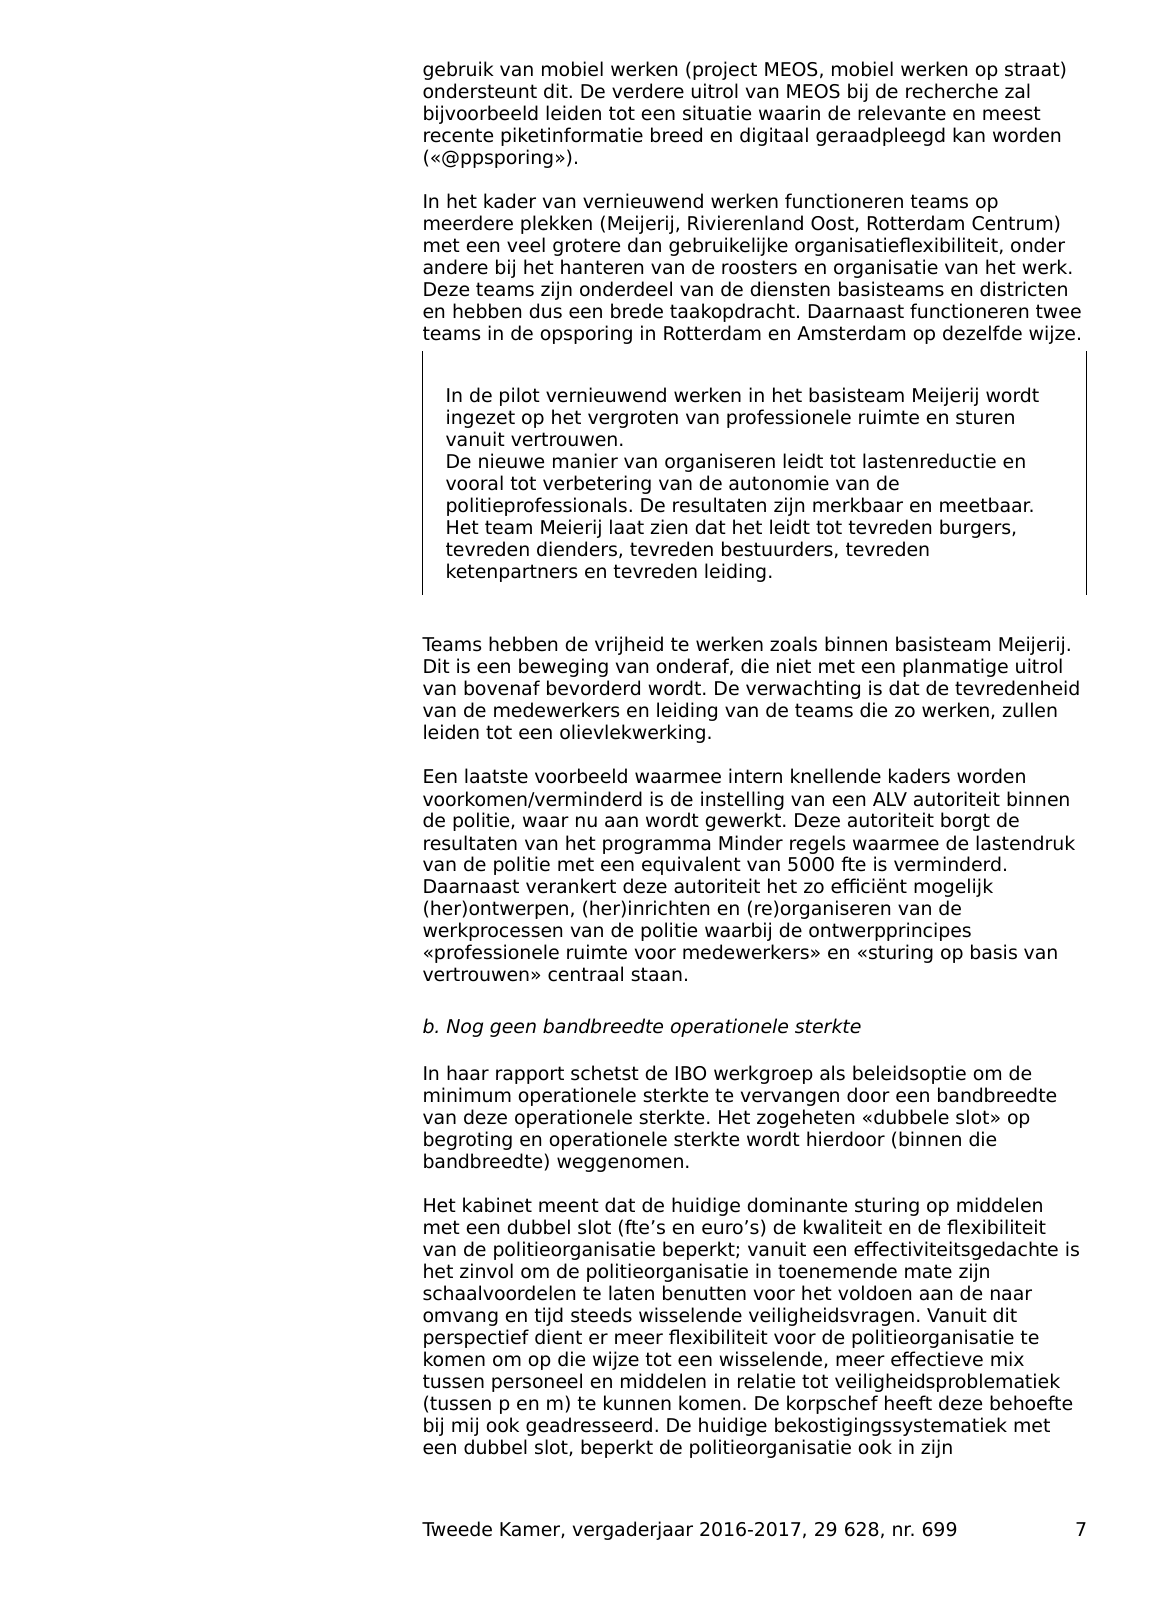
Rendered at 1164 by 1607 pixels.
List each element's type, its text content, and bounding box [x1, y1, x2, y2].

text Het kabinet meent dat de huidige dominante sturing op middelen met een dubbel slot (fte’s en euro’s) de kwaliteit en de flexibiliteit van de politieorganisatie beperkt; vanuit een effectiviteitsgedachte is het zinvol om de politieorganisatie in toenemende mate zijn schaalvoordelen te laten benutten voor het voldoen aan de naar omvang en tijd steeds wisselende veiligheidsvragen. Vanuit dit perspectief dient er meer flexibiliteit voor de politieorganisatie te komen om op die wijze tot een wisselende, meer effectieve mix tussen personeel en middelen in relatie tot veiligheidsproblematiek (tussen p en m) te kunnen komen. De korpschef heeft deze behoefte bij mij ook geadresseerd. De huidige bekostigingssystematiek met een dubbel slot, beperkt de politieorganisatie ook in zijn [422, 1195, 1087, 1459]
text Een laatste voorbeeld waarmee intern knellende kaders worden voorkomen/verminderd is de instelling van een ALV autoriteit binnen de politie, waar nu aan wordt gewerkt. Deze autoriteit borgt de resultaten van het programma Minder regels waarmee de lastendruk van de politie met een equivalent van 5000 fte is verminderd. Daarnaast verankert deze autoriteit het zo efficiënt mogelijk (her)ontwerpen, (her)inrichten en (re)organiseren van de werkprocessen van de politie waarbij de ontwerpprincipes «professionele ruimte voor medewerkers» en «sturing op basis van vertrouwen» centraal staan. [422, 766, 1087, 986]
subtitle b. Nog geen bandbreedte operationele sterkte [422, 1016, 1087, 1038]
text gebruik van mobiel werken (project MEOS, mobiel werken op straat) ondersteunt dit. De verdere uitrol van MEOS bij de recherche zal bijvoorbeeld leiden tot een situatie waarin de relevante en meest recente piketinformatie breed en digitaal geraadpleegd kan worden («@ppsporing»). [422, 59, 1087, 169]
table_header In de pilot vernieuwend werken in het basisteam Meijerij wordt ingezet op het vergroten van professionele ruimte en sturen vanuit vertrouwen. De nieuwe manier van organiseren leidt tot lastenreductie en vooral tot verbetering van de autonomie van de politieprofessionals. De resultaten zijn merkbaar en meetbaar. Het team Meierij laat zien dat het leidt tot tevreden burgers, tevreden dienders, tevreden bestuurders, tevreden ketenpartners en tevreden leiding. [423, 351, 1086, 594]
text Teams hebben de vrijheid te werken zoals binnen basisteam Meijerij. Dit is een beweging van onderaf, die niet met een planmatige uitrol van bovenaf bevorderd wordt. De verwachting is dat de tevredenheid van de medewerkers en leiding van de teams die zo werken, zullen leiden tot een olievlekwerking. [422, 634, 1087, 744]
text In haar rapport schetst de IBO werkgroep als beleidsoptie om de minimum operationele sterkte te vervangen door een bandbreedte van deze operationele sterkte. Het zogeheten «dubbele slot» op begroting en operationele sterkte wordt hierdoor (binnen die bandbreedte) weggenomen. [422, 1063, 1087, 1173]
text In het kader van vernieuwend werken functioneren teams op meerdere plekken (Meijerij, Rivierenland Oost, Rotterdam Centrum) met een veel grotere dan gebruikelijke organisatieflexibiliteit, onder andere bij het hanteren van de roosters en organisatie van het werk. Deze teams zijn onderdeel van de diensten basisteams en districten en hebben dus een brede taakopdracht. Daarnaast functioneren twee teams in de opsporing in Rotterdam en Amsterdam op dezelfde wijze. [422, 191, 1087, 345]
